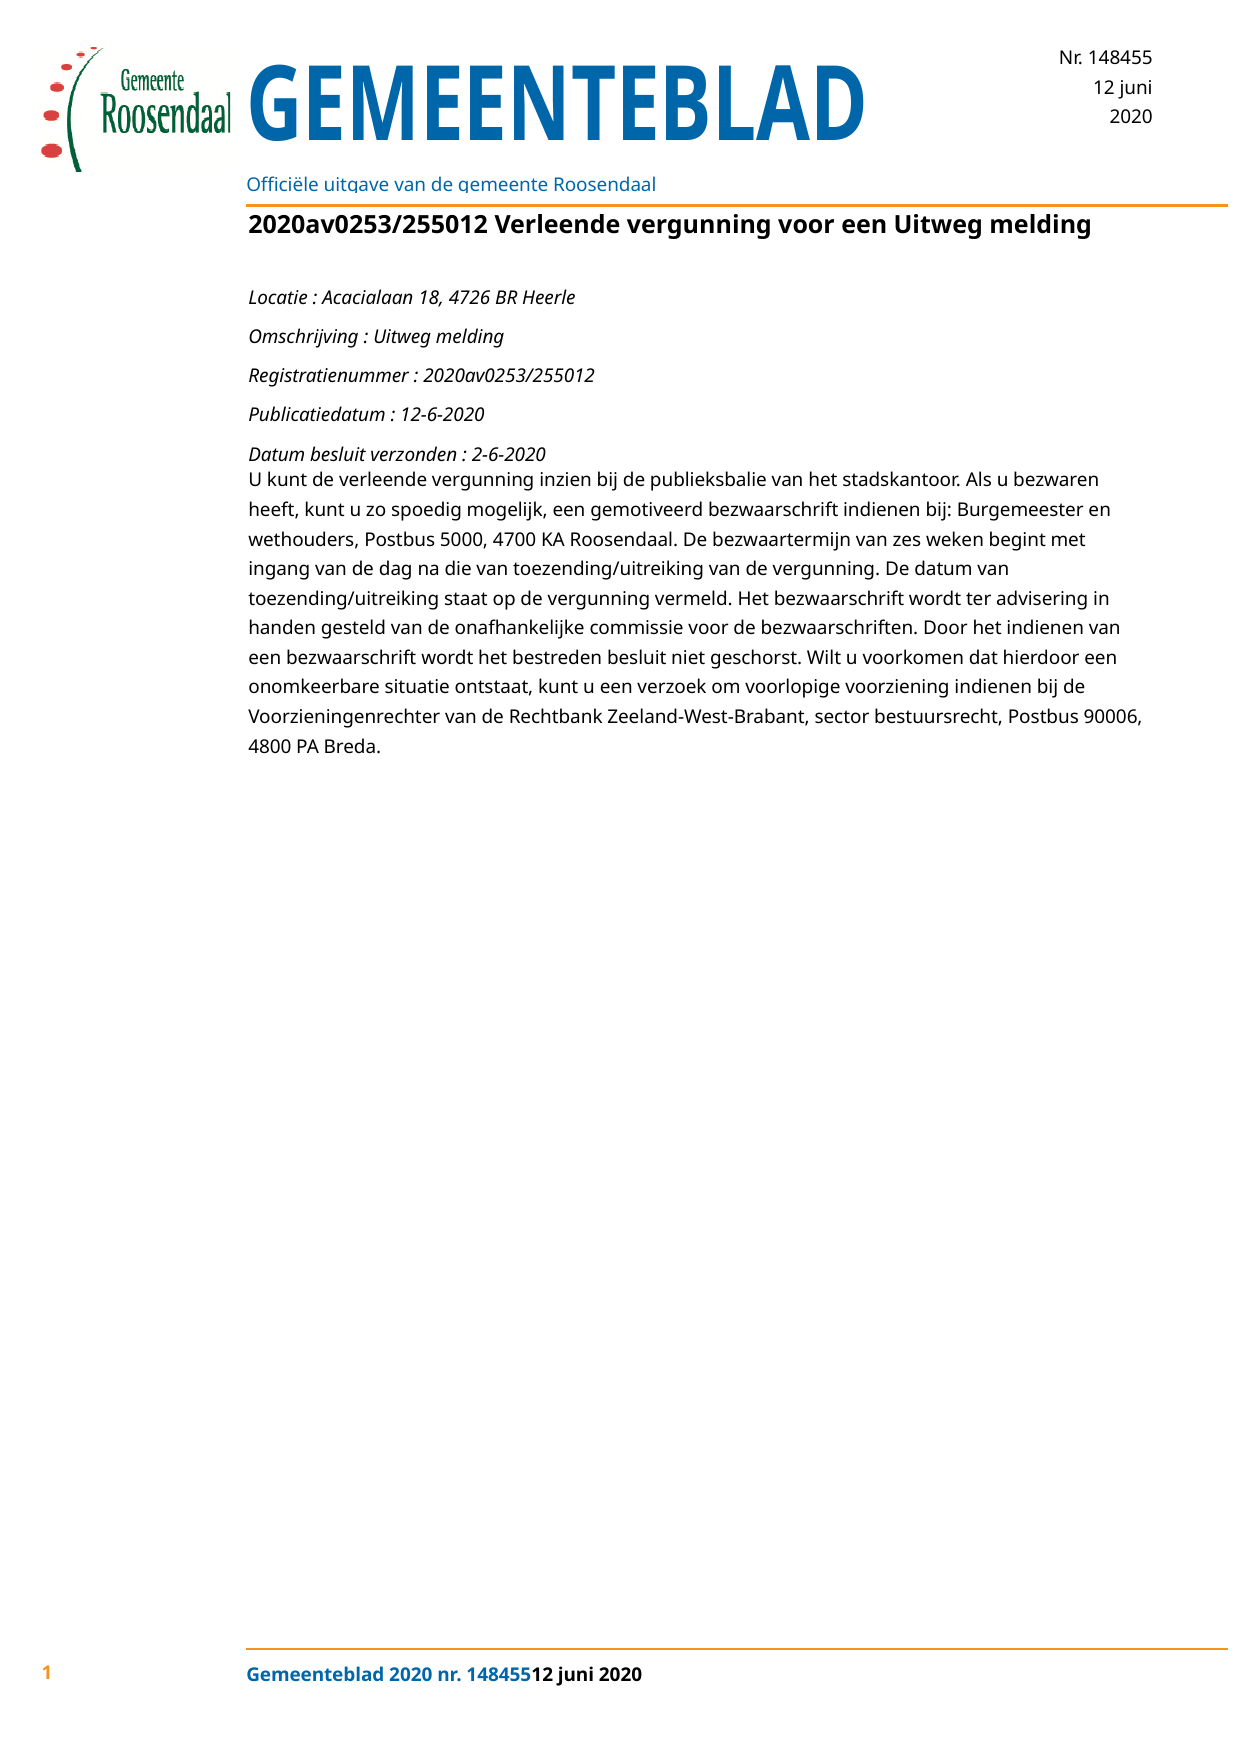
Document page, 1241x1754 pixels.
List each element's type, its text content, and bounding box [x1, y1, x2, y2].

text Datum besluit verzonden : 2-6-2020 [248, 441, 1152, 467]
text 2020av0253/255012 Verleende vergunning voor een Uitweg melding [248, 207, 1152, 241]
picture [41, 47, 231, 172]
text Publicatiedatum : 12-6-2020 [248, 402, 1152, 427]
text Omschrijving : Uitweg melding [248, 323, 1152, 349]
text Registratienummer : 2020av0253/255012 [248, 362, 1152, 388]
text U kunt de verleende vergunning inzien bij de publieksbalie van het stadskantoor. Als u bezwaren heeft, kunt u zo spoedig mogelijk, een gemotiveerd bezwaarschrift indienen bij: Burgemeester en wethouders, Postbus 5000, 4700 KA Roosendaal. De bezwaartermijn van zes weken begint met ingang van de dag na die van toezending/uitreiking van de vergunning. De datum van toezending/uitreiking staat op de vergunning vermeld. Het bezwaarschrift wordt ter advisering in handen gesteld van de onafhankelijke commissie voor de bezwaarschriften. Door het indienen van een bezwaarschrift wordt het bestreden besluit niet geschorst. Wilt u voorkomen dat hierdoor een onomkeerbare situatie ontstaat, kunt u een verzoek om voorlopige voorziening indienen bij de Voorzieningenrechter van de Rechtbank Zeeland-West-Brabant, sector bestuursrecht, Postbus 90006, 4800 PA Breda. [248, 467, 1152, 759]
text Locatie : Acacialaan 18, 4726 BR Heerle [248, 284, 1152, 309]
